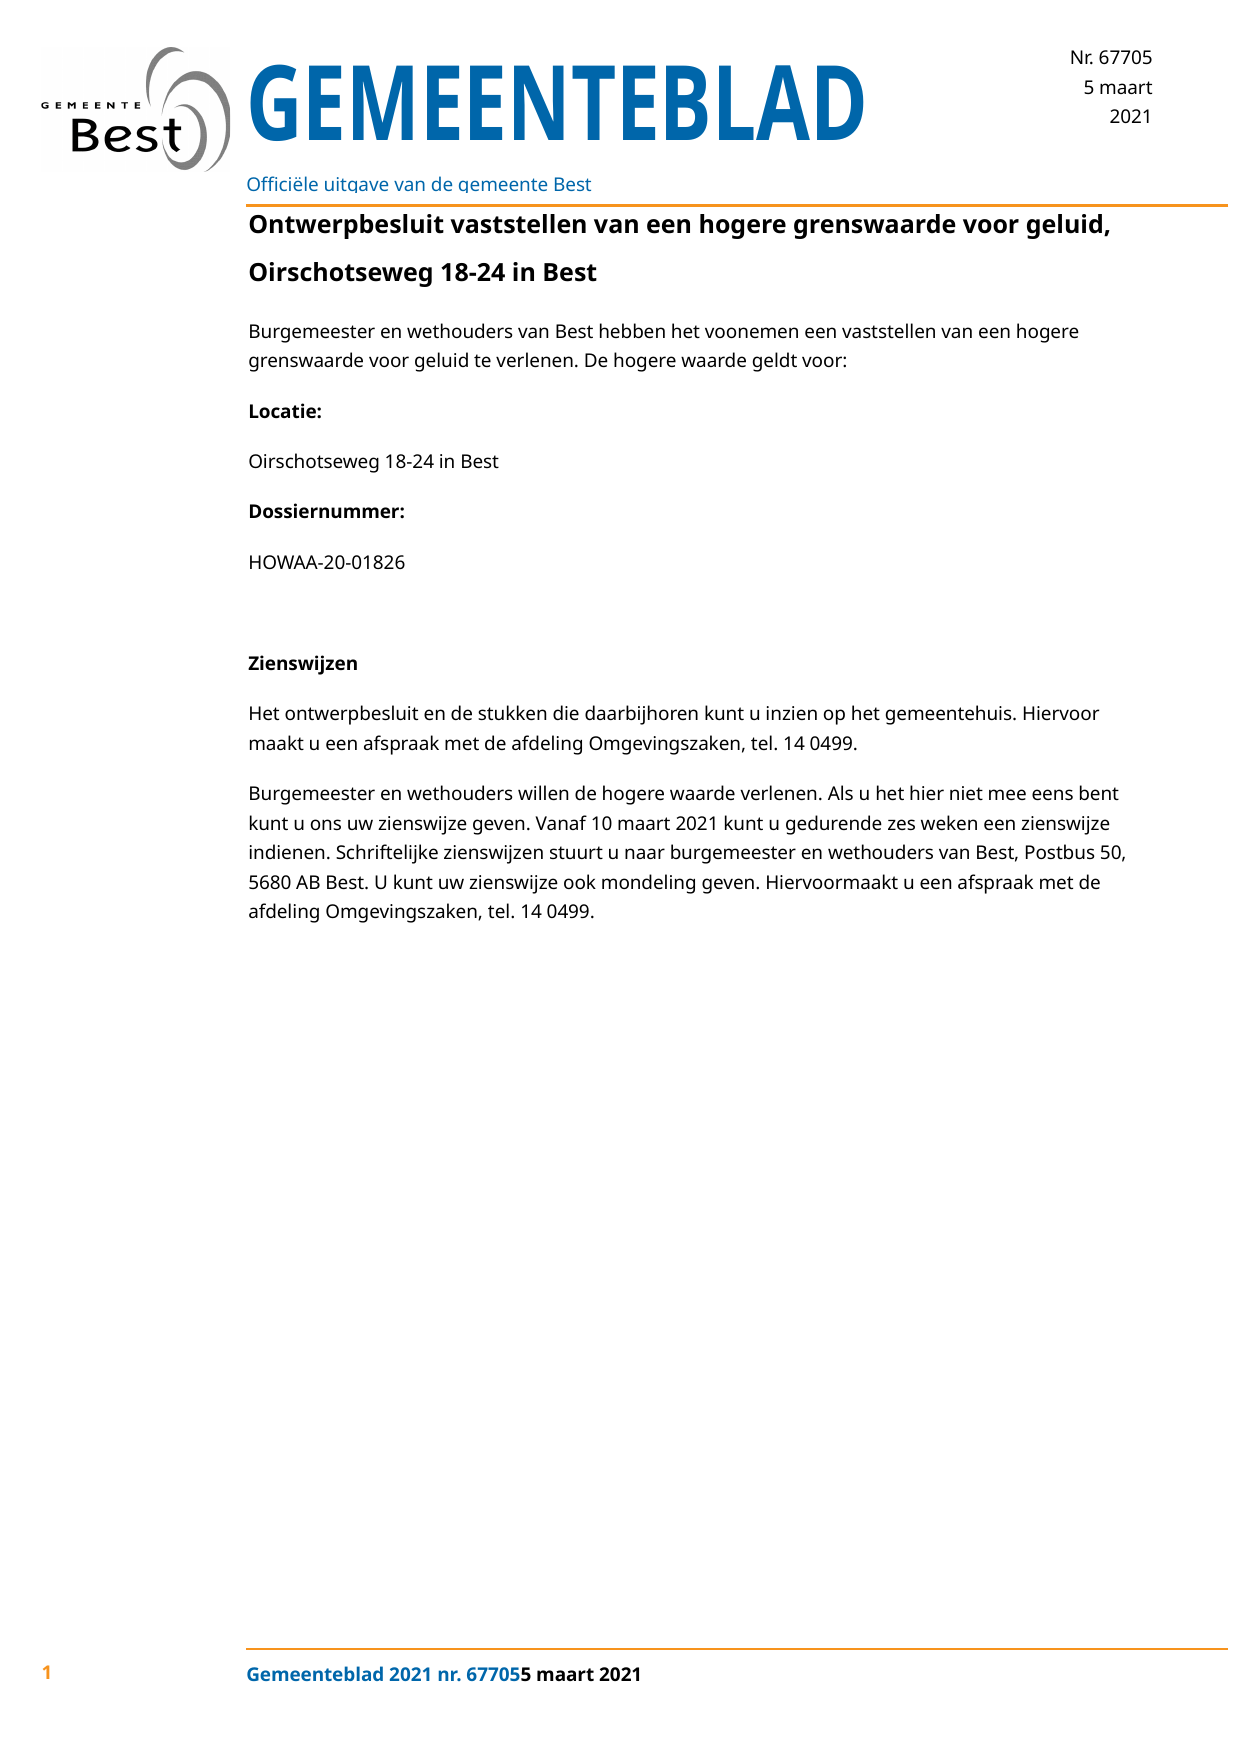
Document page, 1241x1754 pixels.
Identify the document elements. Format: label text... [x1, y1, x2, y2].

text Oirschotseweg 18-24 in Best [248, 448, 1152, 474]
picture [41, 47, 231, 172]
text Burgemeester en wethouders willen de hogere waarde verlenen. Als u het hier niet mee eens bent kunt u ons uw zienswijze geven. Vanaf 10 maart 2021 kunt u gedurende zes weken een zienswijze indienen. Schriftelijke zienswijzen stuurt u naar burgemeester en wethouders van Best, Postbus 50, 5680 AB Best. U kunt uw zienswijze ook mondeling geven. Hiervoormaakt u een afspraak met de afdeling Omgevingszaken, tel. 14 0499. [248, 780, 1152, 924]
text Dossiernummer: [248, 499, 1152, 524]
text Ontwerpbesluit vaststellen van een hogere grenswaarde voor geluid, Oirschotseweg 18-24 in Best [248, 207, 1152, 288]
text Zienswijzen [248, 650, 1152, 676]
text Het ontwerpbesluit en de stukken die daarbijhoren kunt u inzien op het gemeentehuis. Hiervoor maakt u een afspraak met de afdeling Omgevingszaken, tel. 14 0499. [248, 700, 1152, 756]
text Locatie: [248, 398, 1152, 424]
text HOWAA-20-01826 [248, 549, 1152, 575]
text Burgemeester en wethouders van Best hebben het voonemen een vaststellen van een hogere grenswaarde voor geluid te verlenen. De hogere waarde geldt voor: [248, 318, 1152, 373]
